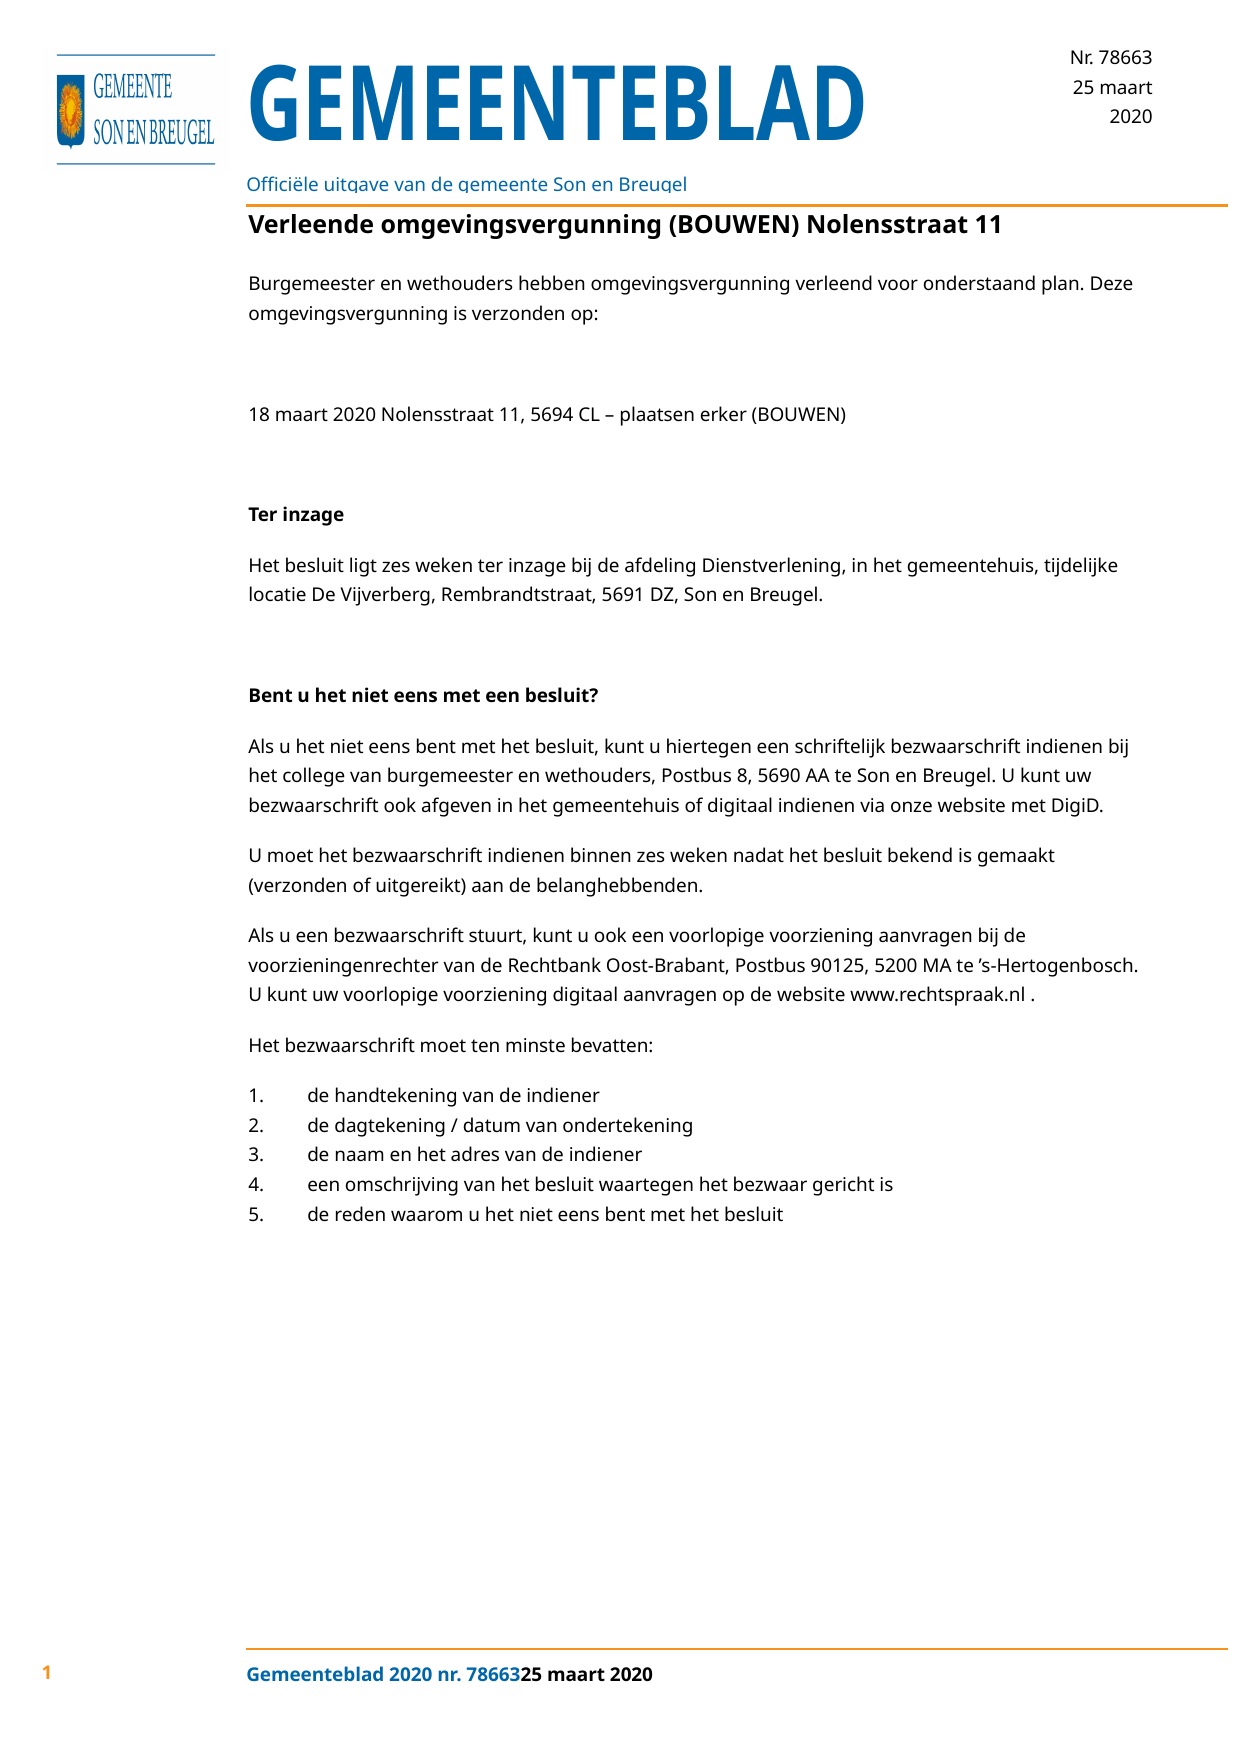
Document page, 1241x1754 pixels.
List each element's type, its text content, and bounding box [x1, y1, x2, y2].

text Burgemeester en wethouders hebben omgevingsvergunning verleend voor onderstaand plan. Deze omgevingsvergunning is verzonden op: [248, 270, 1152, 326]
list de handtekening van de indiener [248, 1082, 1152, 1108]
text Ter inzage [248, 502, 1152, 527]
picture [41, 47, 231, 172]
text Het besluit ligt zes weken ter inzage bij de afdeling Dienstverlening, in het gemeentehuis, tijdelijke locatie De Vijverberg, Rembrandtstraat, 5691 DZ, Son en Breugel. [248, 552, 1152, 607]
list een omschrijving van het besluit waartegen het bezwaar gericht is [248, 1171, 1152, 1197]
list de dagtekening / datum van ondertekening [248, 1112, 1152, 1138]
text Bent u het niet eens met een besluit? [248, 682, 1152, 708]
text Verleende omgevingsvergunning (BOUWEN) Nolensstraat 11 [248, 207, 1152, 241]
list de reden waarom u het niet eens bent met het besluit [248, 1201, 1152, 1226]
text Als u een bezwaarschrift stuurt, kunt u ook een voorlopige voorziening aanvragen bij de voorzieningenrechter van de Rechtbank Oost-Brabant, Postbus 90125, 5200 MA te ’s-Hertogenbosch. U kunt uw voorlopige voorziening digitaal aanvragen op de website www.rechtspraak.nl . [248, 922, 1152, 1007]
text U moet het bezwaarschrift indienen binnen zes weken nadat het besluit bekend is gemaakt (verzonden of uitgereikt) aan de belanghebbenden. [248, 842, 1152, 898]
text Als u het niet eens bent met het besluit, kunt u hiertegen een schriftelijk bezwaarschrift indienen bij het college van burgemeester en wethouders, Postbus 8, 5690 AA te Son en Breugel. U kunt uw bezwaarschrift ook afgeven in het gemeentehuis of digitaal indienen via onze website met DigiD. [248, 733, 1152, 818]
text 18 maart 2020 Nolensstraat 11, 5694 CL – plaatsen erker (BOUWEN) [248, 401, 1152, 426]
list de naam en het adres van de indiener [248, 1142, 1152, 1167]
text Het bezwaarschrift moet ten minste bevatten: [248, 1032, 1152, 1058]
